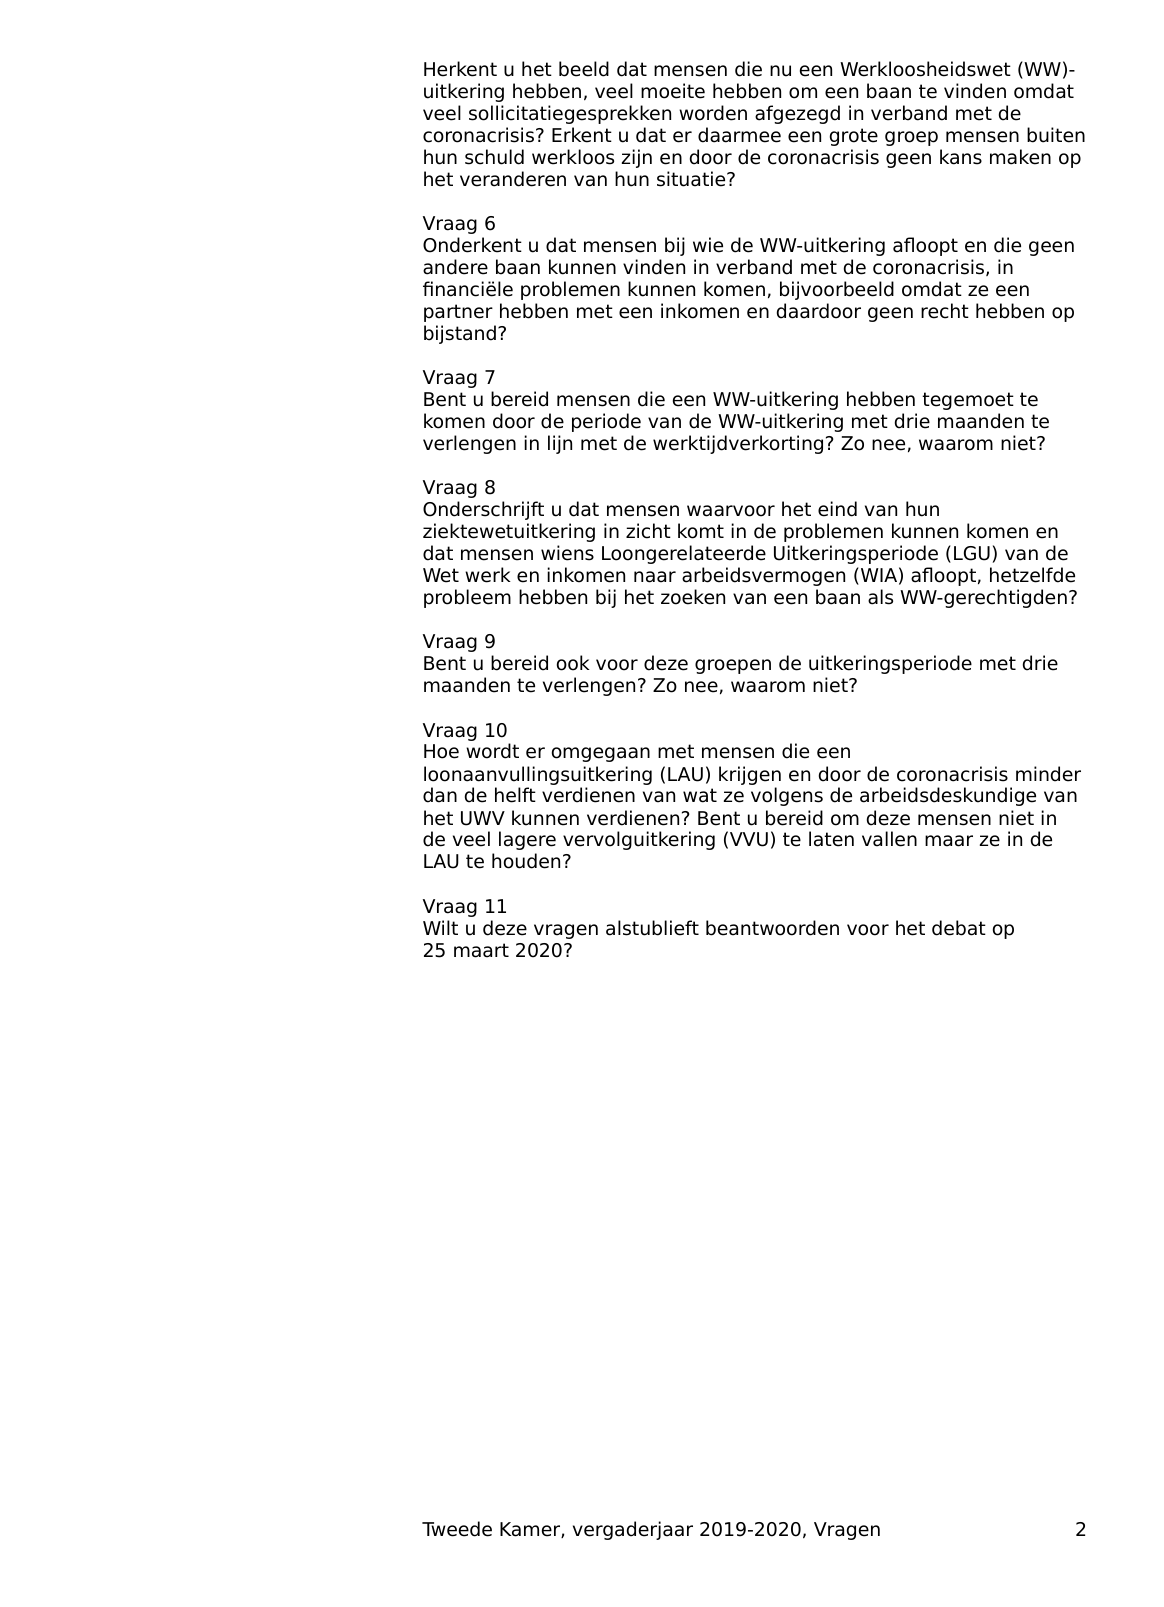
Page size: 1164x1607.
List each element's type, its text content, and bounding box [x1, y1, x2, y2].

text Vraag 10 [422, 719, 1087, 741]
text Vraag 7 [422, 367, 1087, 389]
text Vraag 11 [422, 896, 1087, 917]
text Vraag 9 [422, 631, 1087, 653]
text Wilt u deze vragen alstublieft beantwoorden voor het debat op 25 maart 2020? [422, 917, 1087, 961]
text Herkent u het beeld dat mensen die nu een Werkloosheidswet (WW)-uitkering hebben, veel moeite hebben om een baan te vinden omdat veel sollicitatiegesprekken worden afgezegd in verband met de coronacrisis? Erkent u dat er daarmee een grote groep mensen buiten hun schuld werkloos zijn en door de coronacrisis geen kans maken op het veranderen van hun situatie? [422, 59, 1087, 191]
text Bent u bereid mensen die een WW-uitkering hebben tegemoet te komen door de periode van de WW-uitkering met drie maanden te verlengen in lijn met de werktijdverkorting? Zo nee, waarom niet? [422, 389, 1087, 455]
text Onderschrijft u dat mensen waarvoor het eind van hun ziektewetuitkering in zicht komt in de problemen kunnen komen en dat mensen wiens Loongerelateerde Uitkeringsperiode (LGU) van de Wet werk en inkomen naar arbeidsvermogen (WIA) afloopt, hetzelfde probleem hebben bij het zoeken van een baan als WW-gerechtigden? [422, 499, 1087, 609]
text Vraag 8 [422, 477, 1087, 499]
text Vraag 6 [422, 213, 1087, 235]
text Hoe wordt er omgegaan met mensen die een loonaanvullingsuitkering (LAU) krijgen en door de coronacrisis minder dan de helft verdienen van wat ze volgens de arbeidsdeskundige van het UWV kunnen verdienen? Bent u bereid om deze mensen niet in de veel lagere vervolguitkering (VVU) te laten vallen maar ze in de LAU te houden? [422, 741, 1087, 873]
text Onderkent u dat mensen bij wie de WW-uitkering afloopt en die geen andere baan kunnen vinden in verband met de coronacrisis, in financiële problemen kunnen komen, bijvoorbeeld omdat ze een partner hebben met een inkomen en daardoor geen recht hebben op bijstand? [422, 235, 1087, 345]
text Bent u bereid ook voor deze groepen de uitkeringsperiode met drie maanden te verlengen? Zo nee, waarom niet? [422, 653, 1087, 697]
